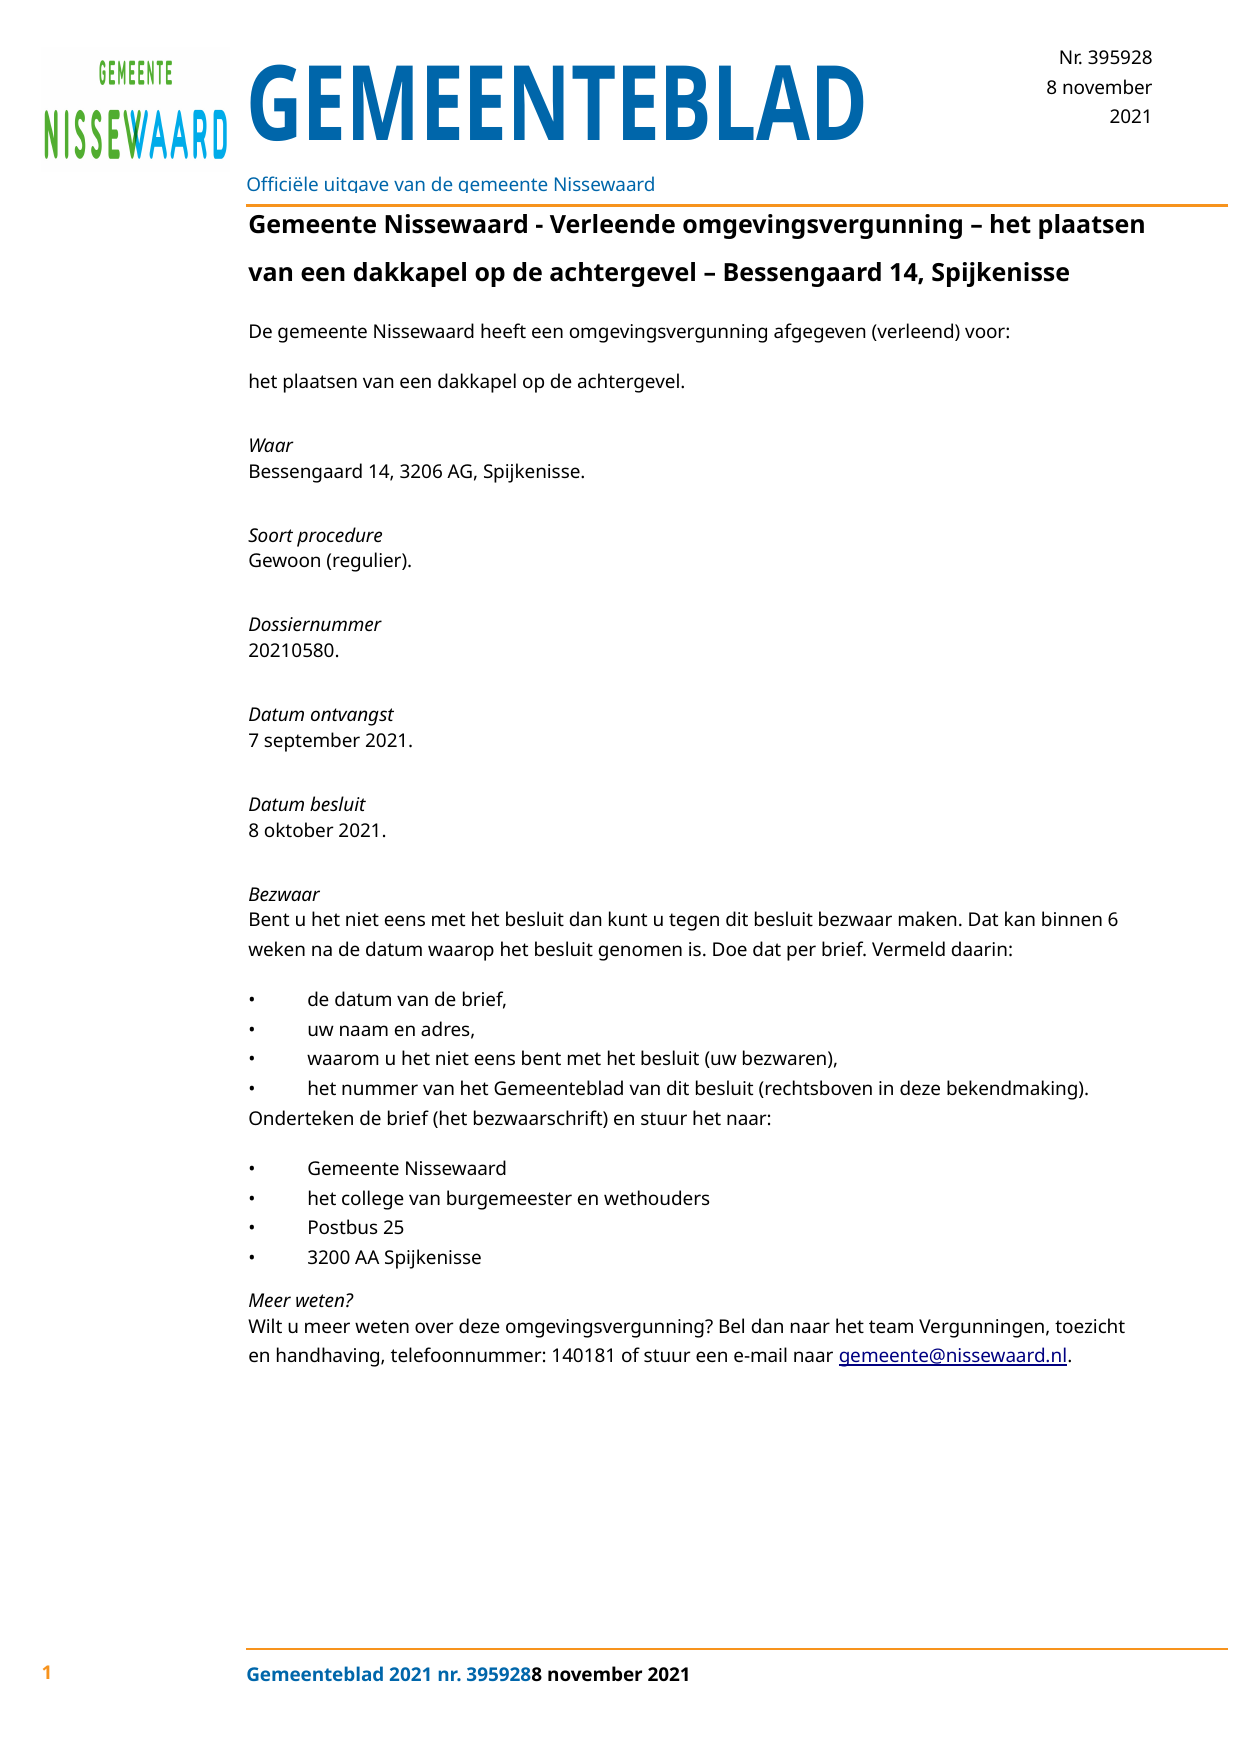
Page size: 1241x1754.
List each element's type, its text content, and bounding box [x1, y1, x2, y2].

text 8 oktober 2021. [248, 817, 1152, 842]
list Postbus 25 [248, 1214, 1152, 1240]
text Datum besluit [248, 791, 1152, 817]
list 3200 AA Spijkenisse [248, 1244, 1152, 1270]
list waarom u het niet eens bent met het besluit (uw bezwaren), [248, 1046, 1152, 1071]
text Bent u het niet eens met het besluit dan kunt u tegen dit besluit bezwaar maken. Dat kan binnen 6 weken na de datum waarop het besluit genomen is. Doe dat per brief. Vermeld daarin: [248, 906, 1152, 962]
text 20210580. [248, 637, 1152, 663]
text 7 september 2021. [248, 727, 1152, 753]
list het college van burgemeester en wethouders [248, 1185, 1152, 1211]
text Soort procedure [248, 522, 1152, 548]
list Gemeente Nissewaard [248, 1155, 1152, 1181]
text het plaatsen van een dakkapel op de achtergevel. [248, 368, 1152, 394]
text Onderteken de brief (het bezwaarschrift) en stuur het naar: [248, 1105, 1152, 1131]
text Wilt u meer weten over deze omgevingsvergunning? Bel dan naar het team Vergunningen, toezicht en handhaving, telefoonnummer: 140181 of stuur een e-mail naar gemeente@nissewaard.nl. [248, 1313, 1152, 1368]
list het nummer van het Gemeenteblad van dit besluit (rechtsboven in deze bekendmaking). [248, 1075, 1152, 1101]
text Bezwaar [248, 881, 1152, 906]
text Gemeente Nissewaard - Verleende omgevingsvergunning – het plaatsen van een dakkapel op de achtergevel – Bessengaard 14, Spijkenisse [248, 207, 1152, 288]
picture [41, 47, 231, 172]
text Dossiernummer [248, 612, 1152, 637]
text Meer weten? [248, 1287, 1152, 1313]
text Datum ontvangst [248, 701, 1152, 727]
text Gewoon (regulier). [248, 548, 1152, 573]
list uw naam en adres, [248, 1016, 1152, 1042]
text Waar [248, 432, 1152, 458]
text Bessengaard 14, 3206 AG, Spijkenisse. [248, 458, 1152, 484]
text De gemeente Nissewaard heeft een omgevingsvergunning afgegeven (verleend) voor: [248, 318, 1152, 344]
list de datum van de brief, [248, 986, 1152, 1012]
